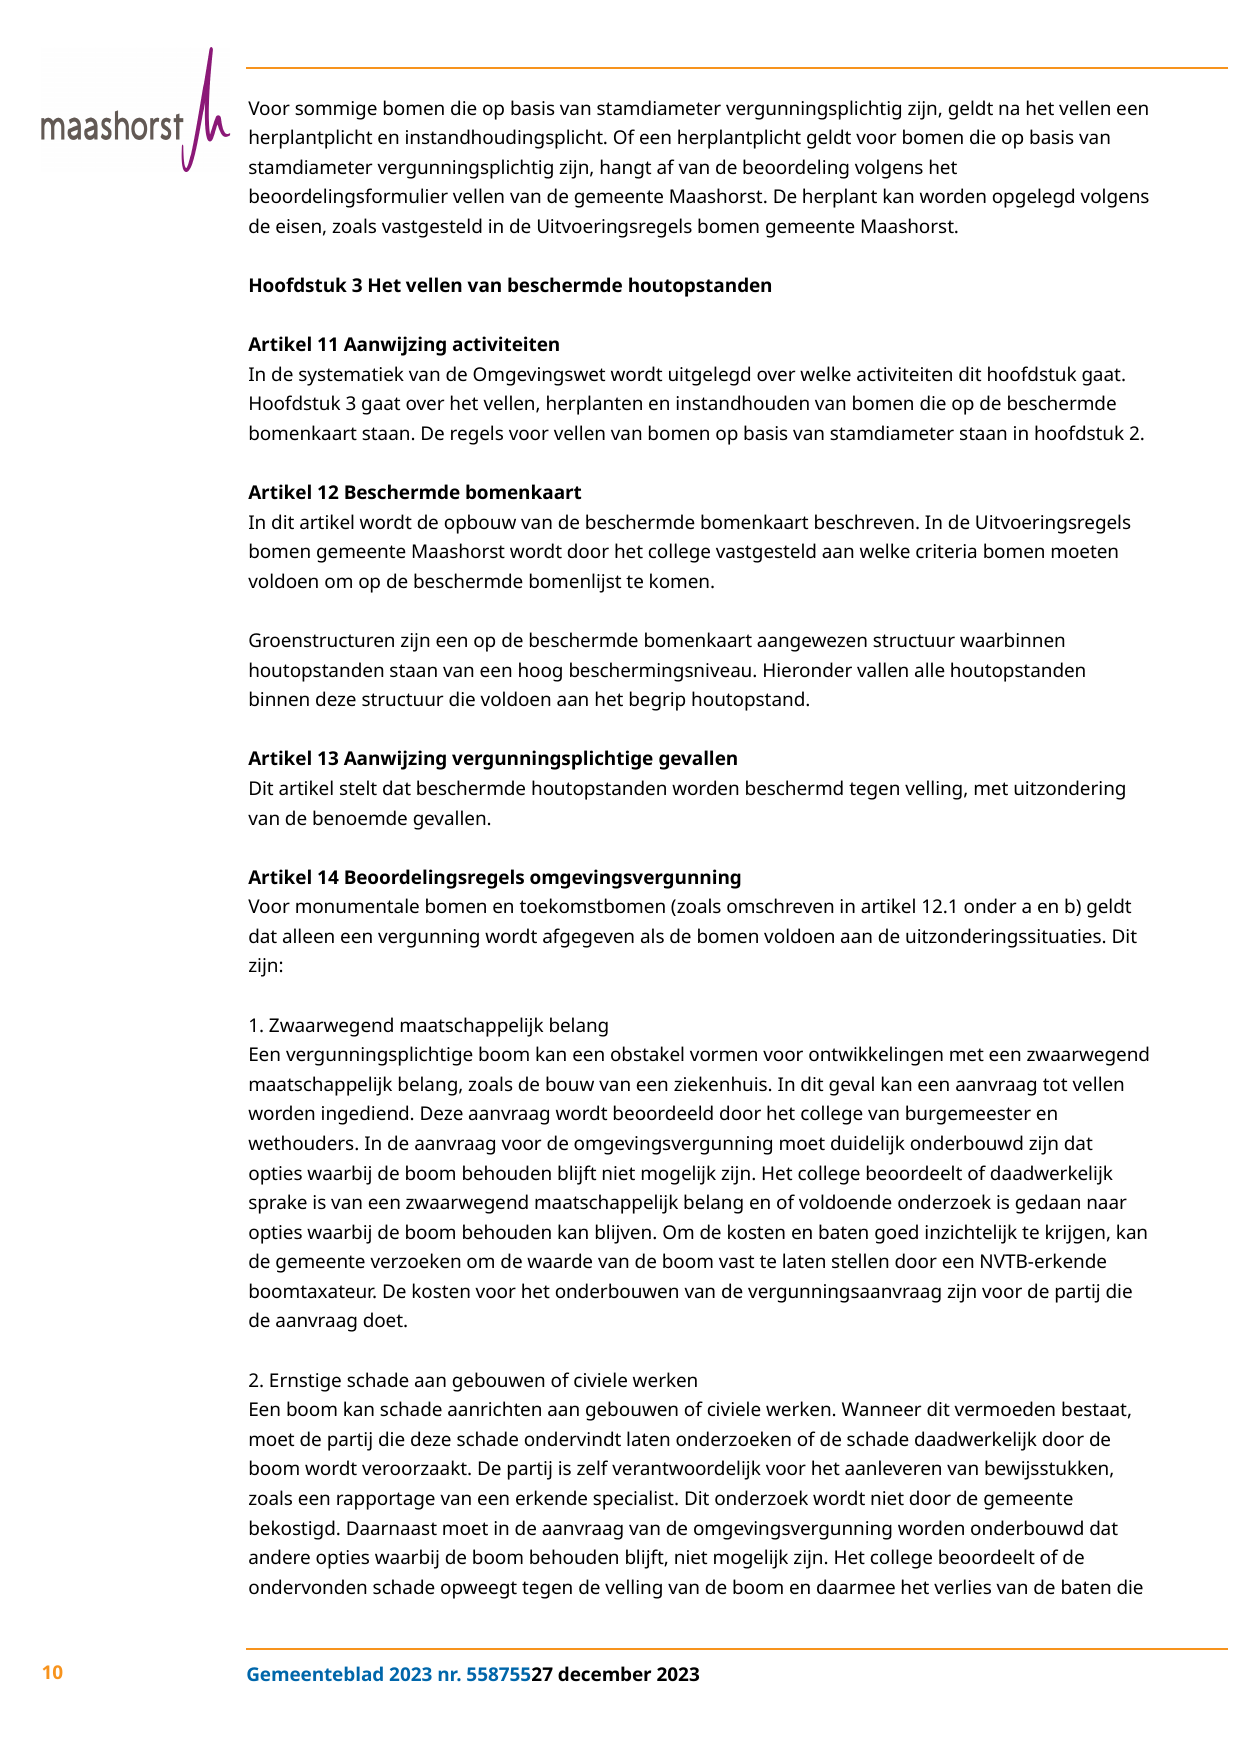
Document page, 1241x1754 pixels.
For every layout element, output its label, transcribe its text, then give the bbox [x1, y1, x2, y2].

text 1. Zwaarwegend maatschappelijk belang [248, 1012, 1152, 1038]
text Voor sommige bomen die op basis van stamdiameter vergunningsplichtig zijn, geldt na het vellen een herplantplicht en instandhoudingsplicht. Of een herplantplicht geldt voor bomen die op basis van stamdiameter vergunningsplichtig zijn, hangt af van de beoordeling volgens het beoordelingsformulier vellen van de gemeente Maashorst. De herplant kan worden opgelegd volgens de eisen, zoals vastgesteld in de Uitvoeringsregels bomen gemeente Maashorst. [248, 95, 1152, 239]
text Een boom kan schade aanrichten aan gebouwen of civiele werken. Wanneer dit vermoeden bestaat, moet de partij die deze schade ondervindt laten onderzoeken of de schade daadwerkelijk door de boom wordt veroorzaakt. De partij is zelf verantwoordelijk voor het aanleveren van bewijsstukken, zoals een rapportage van een erkende specialist. Dit onderzoek wordt niet door de gemeente bekostigd. Daarnaast moet in de aanvraag van de omgevingsvergunning worden onderbouwd dat andere opties waarbij de boom behouden blijft, niet mogelijk zijn. Het college beoordeelt of de ondervonden schade opweegt tegen de velling van de boom en daarmee het verlies van de baten die [248, 1396, 1152, 1600]
text Artikel 13 Aanwijzing vergunningsplichtige gevallen [248, 746, 1152, 771]
text Hoofdstuk 3 Het vellen van beschermde houtopstanden [248, 272, 1152, 298]
text Voor monumentale bomen en toekomstbomen (zoals omschreven in artikel 12.1 onder a en b) geldt dat alleen een vergunning wordt afgegeven als de bomen voldoen aan de uitzonderingssituaties. Dit zijn: [248, 893, 1152, 978]
text Groenstructuren zijn een op de beschermde bomenkaart aangewezen structuur waarbinnen houtopstanden staan van een hoog beschermingsniveau. Hieronder vallen alle houtopstanden binnen deze structuur die voldoen aan het begrip houtopstand. [248, 627, 1152, 712]
text Artikel 11 Aanwijzing activiteiten [248, 331, 1152, 357]
text 2. Ernstige schade aan gebouwen of civiele werken [248, 1367, 1152, 1393]
picture [41, 47, 231, 172]
text In dit artikel wordt de opbouw van de beschermde bomenkaart beschreven. In de Uitvoeringsregels bomen gemeente Maashorst wordt door het college vastgesteld aan welke criteria bomen moeten voldoen om op de beschermde bomenlijst te komen. [248, 509, 1152, 594]
text Een vergunningsplichtige boom kan een obstakel vormen voor ontwikkelingen met een zwaarwegend maatschappelijk belang, zoals de bouw van een ziekenhuis. In dit geval kan een aanvraag tot vellen worden ingediend. Deze aanvraag wordt beoordeeld door het college van burgemeester en wethouders. In de aanvraag voor de omgevingsvergunning moet duidelijk onderbouwd zijn dat opties waarbij de boom behouden blijft niet mogelijk zijn. Het college beoordeelt of daadwerkelijk sprake is van een zwaarwegend maatschappelijk belang en of voldoende onderzoek is gedaan naar opties waarbij de boom behouden kan blijven. Om de kosten en baten goed inzichtelijk te krijgen, kan de gemeente verzoeken om de waarde van de boom vast te laten stellen door een NVTB-erkende boomtaxateur. De kosten voor het onderbouwen van de vergunningsaanvraag zijn voor de partij die de aanvraag doet. [248, 1041, 1152, 1333]
text Dit artikel stelt dat beschermde houtopstanden worden beschermd tegen velling, met uitzondering van de benoemde gevallen. [248, 775, 1152, 831]
text Artikel 14 Beoordelingsregels omgevingsvergunning [248, 864, 1152, 890]
text Artikel 12 Beschermde bomenkaart [248, 479, 1152, 505]
text In de systematiek van de Omgevingswet wordt uitgelegd over welke activiteiten dit hoofdstuk gaat. Hoofdstuk 3 gaat over het vellen, herplanten en instandhouden van bomen die op de beschermde bomenkaart staan. De regels voor vellen van bomen op basis van stamdiameter staan in hoofdstuk 2. [248, 361, 1152, 446]
